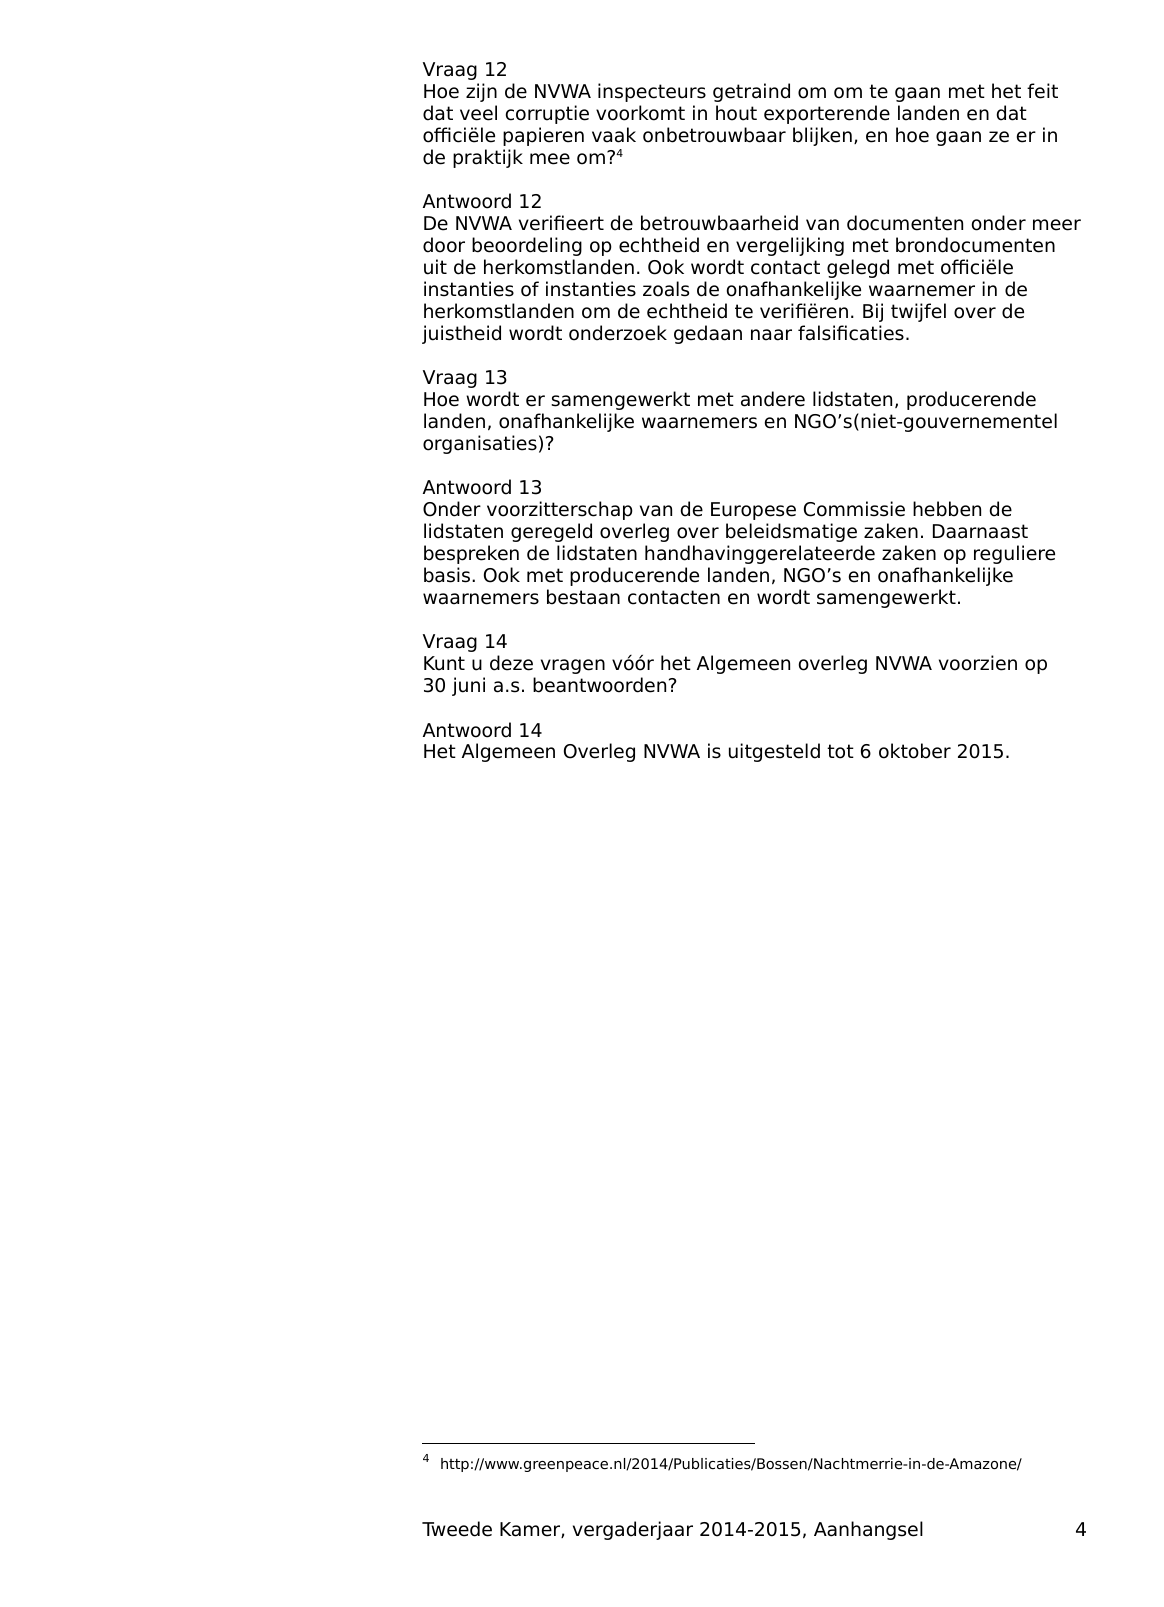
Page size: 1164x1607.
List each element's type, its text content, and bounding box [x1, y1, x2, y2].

text Antwoord 14 [422, 719, 1087, 741]
text http://www.greenpeace.nl/2014/Publicaties/Bossen/Nachtmerrie-in-de-Amazone/ [422, 1452, 1087, 1474]
text Antwoord 13 [422, 477, 1087, 499]
text Vraag 13 [422, 367, 1087, 389]
text Antwoord 12 [422, 191, 1087, 213]
text Hoe zijn de NVWA inspecteurs getraind om om te gaan met het feit dat veel corruptie voorkomt in hout exporterende landen en dat officiële papieren vaak onbetrouwbaar blijken, en hoe gaan ze er in de praktijk mee om? [422, 81, 1087, 169]
text De NVWA verifieert de betrouwbaarheid van documenten onder meer door beoordeling op echtheid en vergelijking met brondocumenten uit de herkomstlanden. Ook wordt contact gelegd met officiële instanties of instanties zoals de onafhankelijke waarnemer in de herkomstlanden om de echtheid te verifiëren. Bij twijfel over de juistheid wordt onderzoek gedaan naar falsificaties. [422, 213, 1087, 345]
text Vraag 12 [422, 59, 1087, 81]
text Het Algemeen Overleg NVWA is uitgesteld tot 6 oktober 2015. [422, 741, 1087, 763]
text Kunt u deze vragen vóór het Algemeen overleg NVWA voorzien op 30 juni a.s. beantwoorden? [422, 653, 1087, 697]
text Vraag 14 [422, 631, 1087, 653]
text Hoe wordt er samengewerkt met andere lidstaten, producerende landen, onafhankelijke waarnemers en NGO’s(niet-gouvernementel organisaties)? [422, 389, 1087, 455]
text Onder voorzitterschap van de Europese Commissie hebben de lidstaten geregeld overleg over beleidsmatige zaken. Daarnaast bespreken de lidstaten handhavinggerelateerde zaken op reguliere basis. Ook met producerende landen, NGO’s en onafhankelijke waarnemers bestaan contacten en wordt samengewerkt. [422, 499, 1087, 609]
